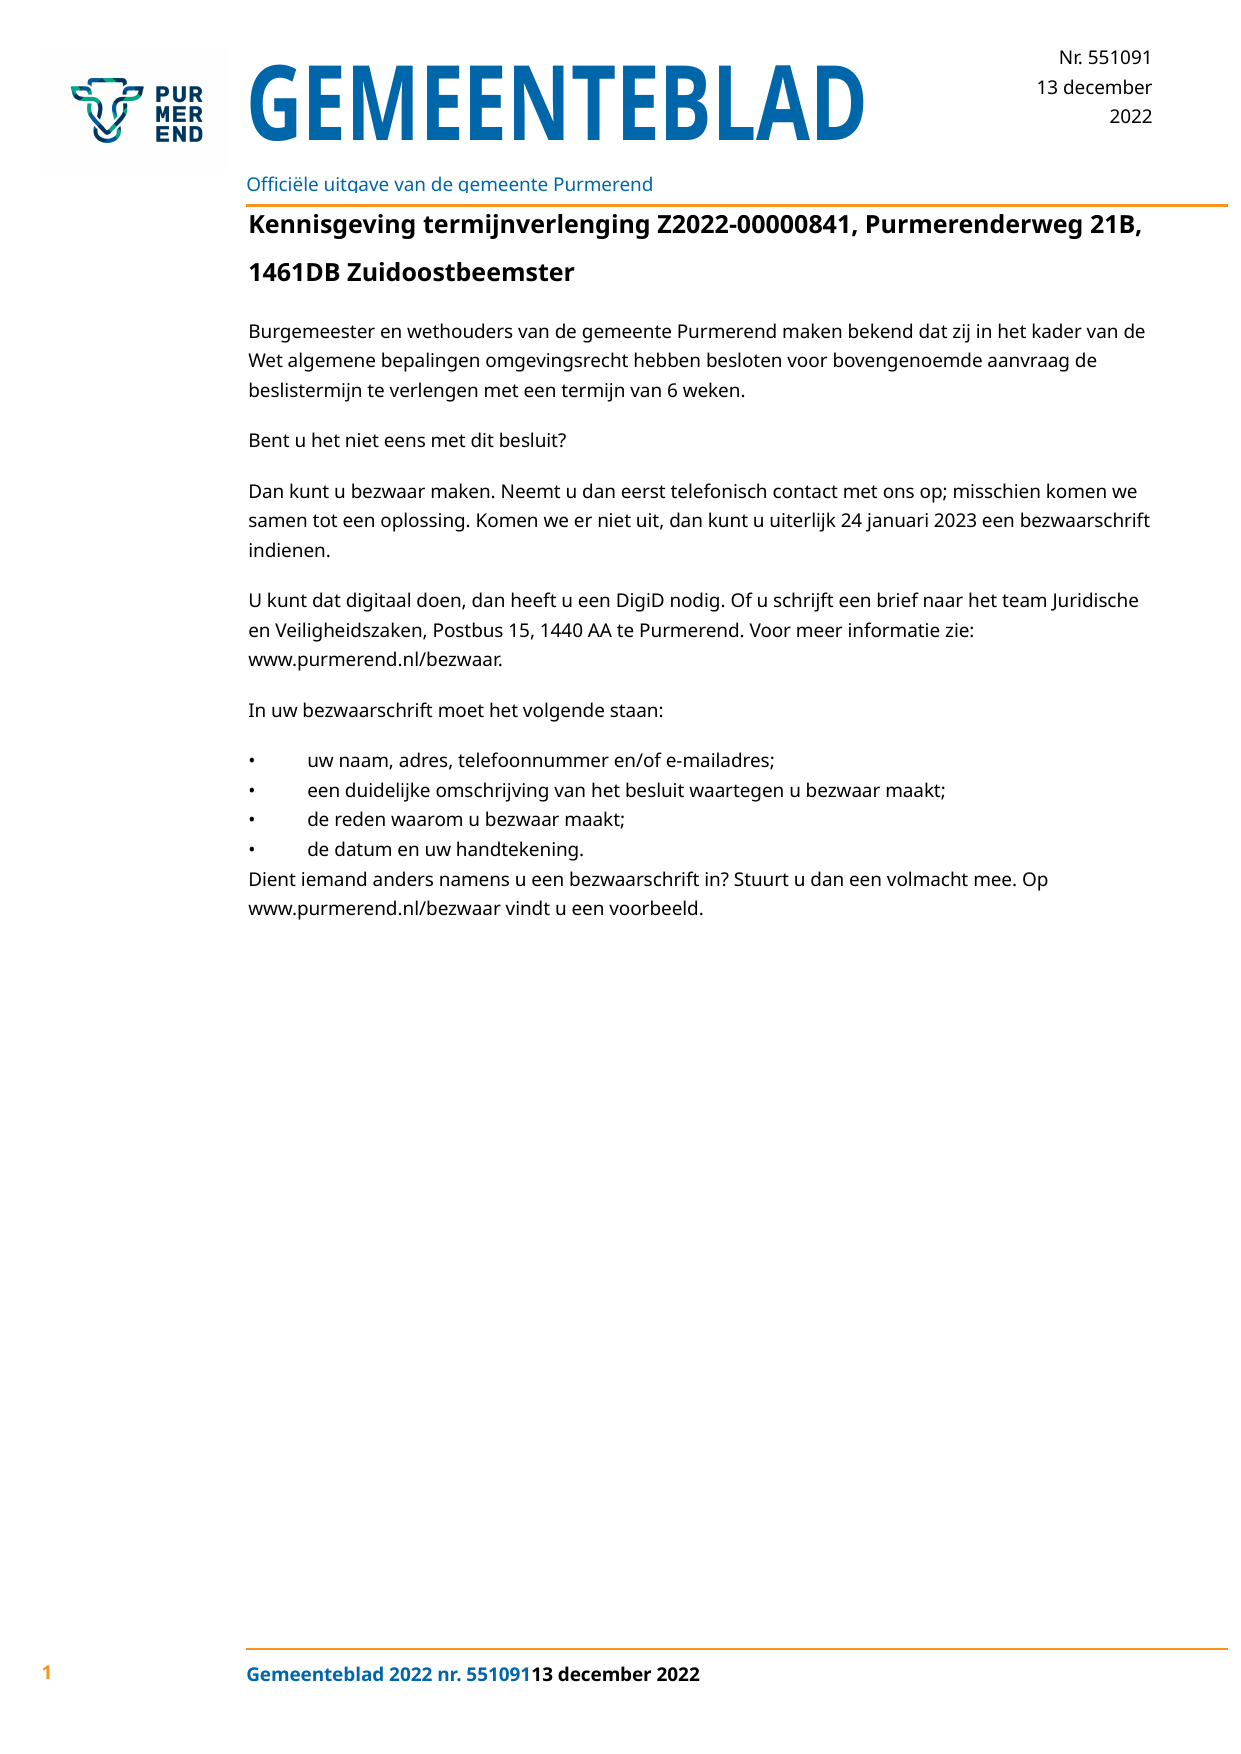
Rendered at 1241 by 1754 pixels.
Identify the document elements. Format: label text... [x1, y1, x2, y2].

list uw naam, adres, telefoonnummer en/of e-mailadres; [248, 747, 1152, 773]
list de datum en uw handtekening. [248, 836, 1152, 862]
text In uw bezwaarschrift moet het volgende staan: [248, 697, 1152, 723]
text Burgemeester en wethouders van de gemeente Purmerend maken bekend dat zij in het kader van de Wet algemene bepalingen omgevingsrecht hebben besloten voor bovengenoemde aanvraag de beslistermijn te verlengen met een termijn van 6 weken. [248, 318, 1152, 403]
text U kunt dat digitaal doen, dan heeft u een DigiD nodig. Of u schrijft een brief naar het team Juridische en Veiligheidszaken, Postbus 15, 1440 AA te Purmerend. Voor meer informatie zie: www.purmerend.nl/bezwaar. [248, 587, 1152, 672]
list de reden waarom u bezwaar maakt; [248, 807, 1152, 832]
text Dan kunt u bezwaar maken. Neemt u dan eerst telefonisch contact met ons op; misschien komen we samen tot een oplossing. Komen we er niet uit, dan kunt u uiterlijk 24 januari 2023 een bezwaarschrift indienen. [248, 478, 1152, 563]
text Kennisgeving termijnverlenging Z2022-00000841, Purmerenderweg 21B, 1461DB Zuidoostbeemster [248, 207, 1152, 288]
list een duidelijke omschrijving van het besluit waartegen u bezwaar maakt; [248, 777, 1152, 803]
text Dient iemand anders namens u een bezwaarschrift in? Stuurt u dan een volmacht mee. Op www.purmerend.nl/bezwaar vindt u een voorbeeld. [248, 866, 1152, 921]
text Bent u het niet eens met dit besluit? [248, 427, 1152, 453]
picture [41, 47, 231, 172]
